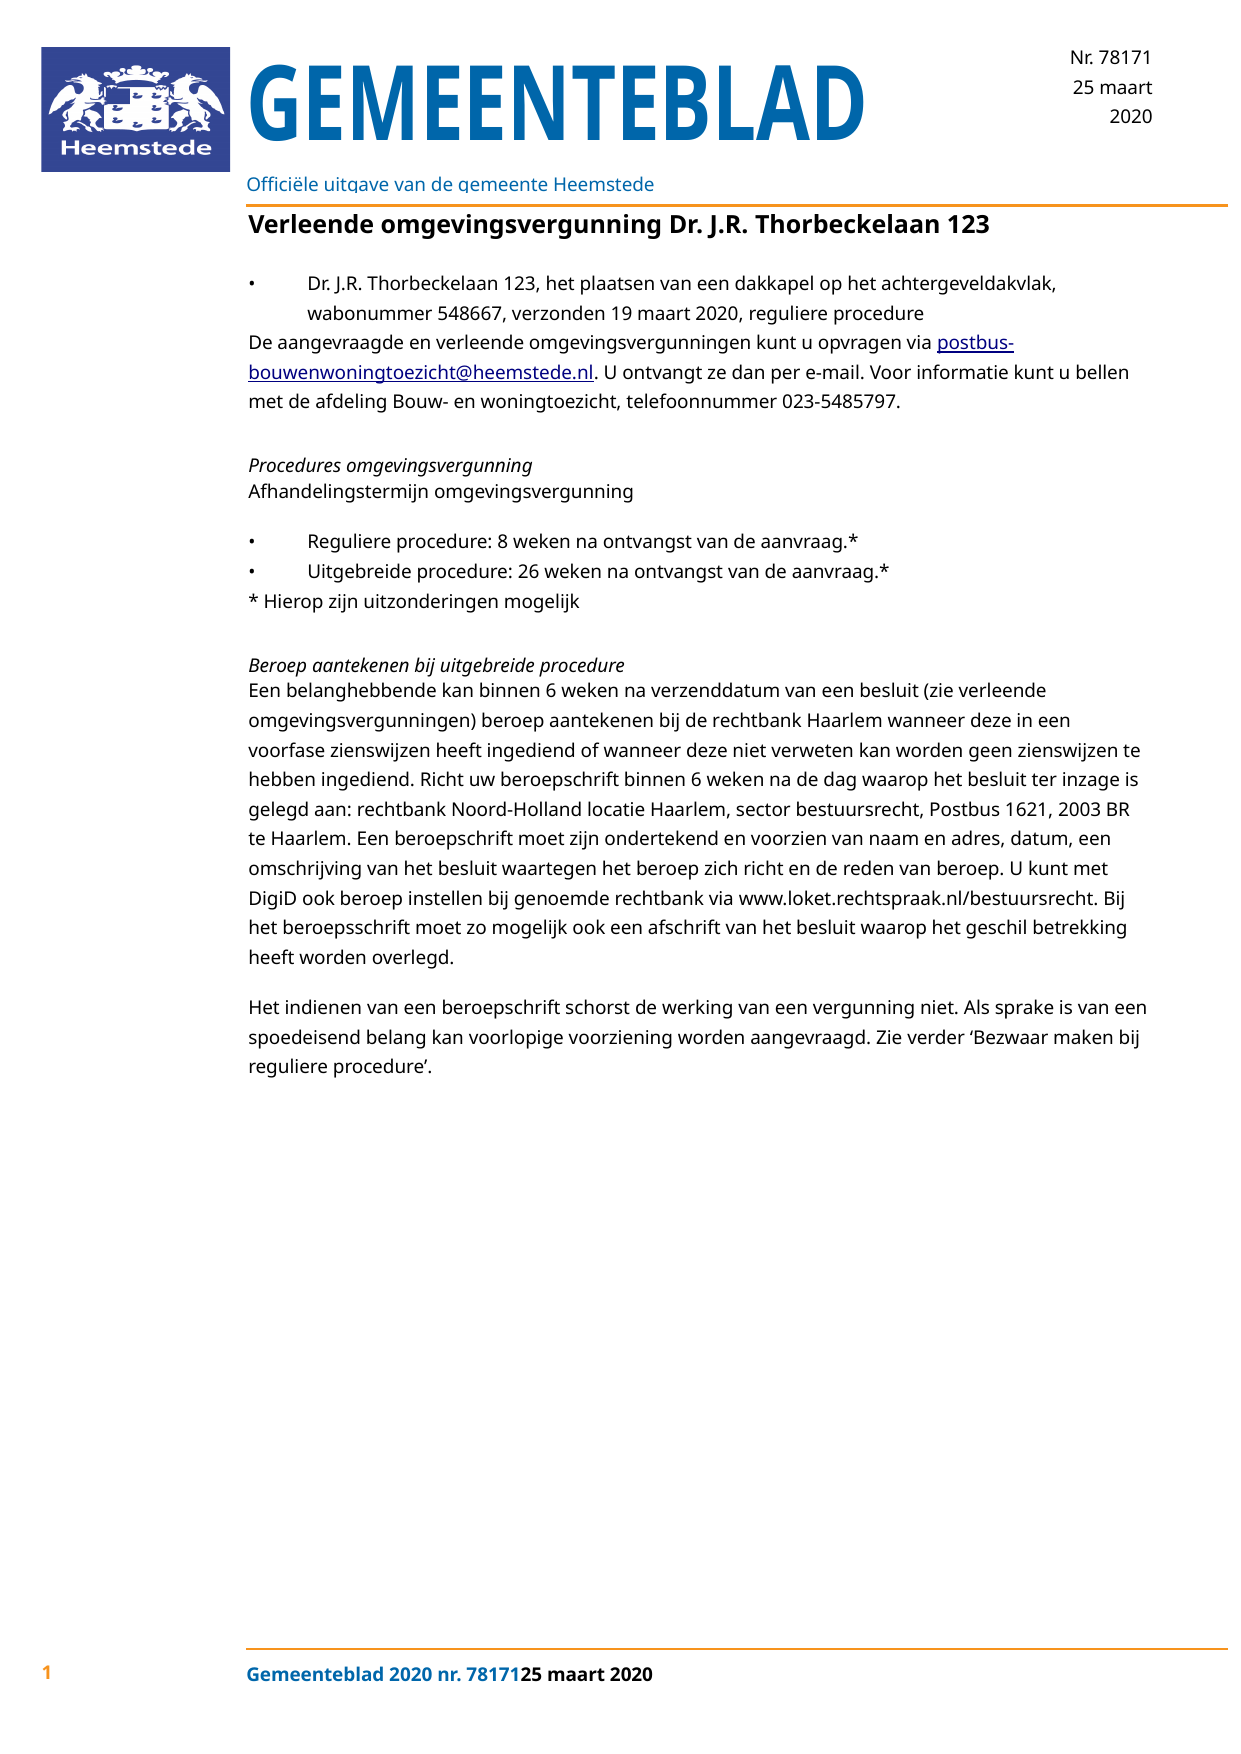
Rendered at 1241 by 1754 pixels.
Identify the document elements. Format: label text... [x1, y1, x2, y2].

text * Hierop zijn uitzonderingen mogelijk [248, 588, 1152, 614]
list Reguliere procedure: 8 weken na ontvangst van de aanvraag.* [248, 529, 1152, 554]
text Afhandelingstermijn omgevingsvergunning [248, 478, 1152, 504]
text Het indienen van een beroepschrift schorst de werking van een vergunning niet. Als sprake is van een spoedeisend belang kan voorlopige voorziening worden aangevraagd. Zie verder ‘Bezwaar maken bij reguliere procedure’. [248, 994, 1152, 1079]
text Procedures omgevingsvergunning [248, 453, 1152, 478]
list Uitgebreide procedure: 26 weken na ontvangst van de aanvraag.* [248, 558, 1152, 584]
text Beroep aantekenen bij uitgebreide procedure [248, 652, 1152, 678]
text De aangevraagde en verleende omgevingsvergunningen kunt u opvragen via postbus-bouwenwoningtoezicht@heemstede.nl. U ontvangt ze dan per e-mail. Voor informatie kunt u bellen met de afdeling Bouw- en woningtoezicht, telefoonnummer 023-5485797. [248, 329, 1152, 414]
picture [41, 47, 231, 172]
text Verleende omgevingsvergunning Dr. J.R. Thorbeckelaan 123 [248, 207, 1152, 241]
text Een belanghebbende kan binnen 6 weken na verzenddatum van een besluit (zie verleende omgevingsvergunningen) beroep aantekenen bij de rechtbank Haarlem wanneer deze in een voorfase zienswijzen heeft ingediend of wanneer deze niet verweten kan worden geen zienswijzen te hebben ingediend. Richt uw beroepschrift binnen 6 weken na de dag waarop het besluit ter inzage is gelegd aan: rechtbank Noord-Holland locatie Haarlem, sector bestuursrecht, Postbus 1621, 2003 BR te Haarlem. Een beroepschrift moet zijn ondertekend en voorzien van naam en adres, datum, een omschrijving van het besluit waartegen het beroep zich richt en de reden van beroep. U kunt met DigiD ook beroep instellen bij genoemde rechtbank via www.loket.rechtspraak.nl/bestuursrecht. Bij het beroepsschrift moet zo mogelijk ook een afschrift van het besluit waarop het geschil betrekking heeft worden overlegd. [248, 678, 1152, 969]
list Dr. J.R. Thorbeckelaan 123, het plaatsen van een dakkapel op het achtergeveldakvlak, wabonummer 548667, verzonden 19 maart 2020, reguliere procedure [248, 270, 1152, 326]
